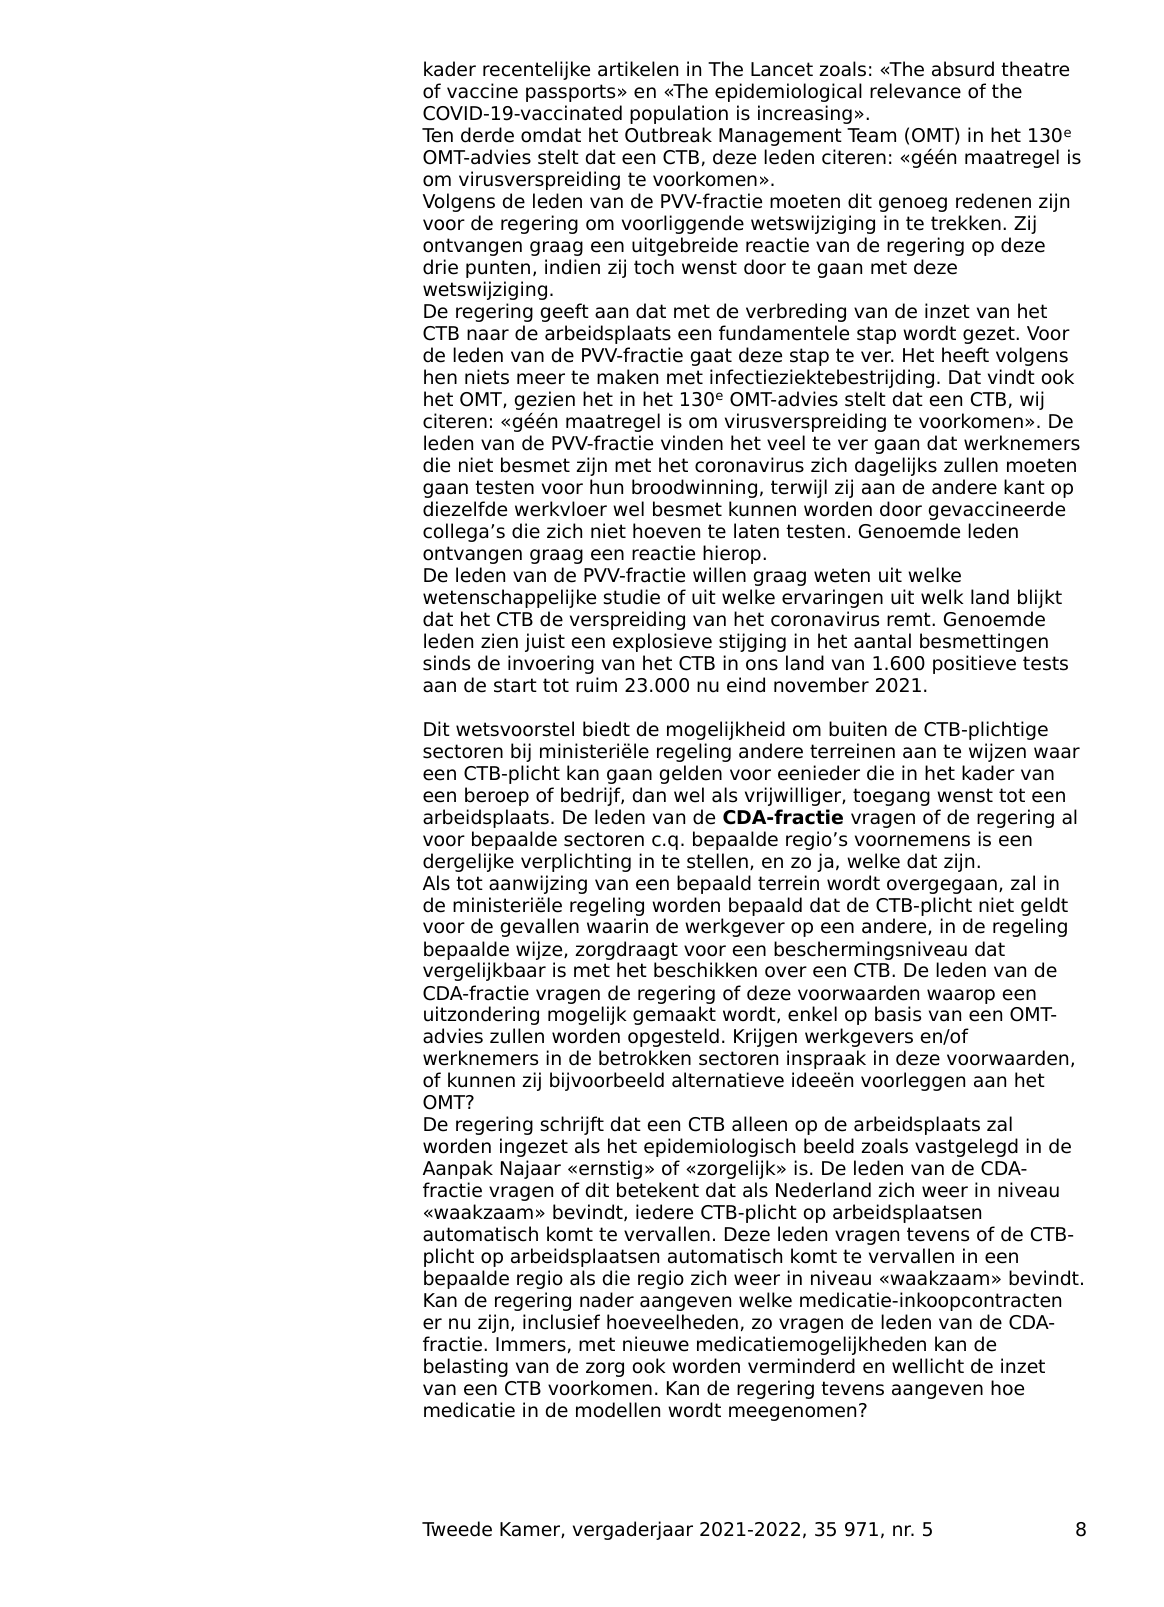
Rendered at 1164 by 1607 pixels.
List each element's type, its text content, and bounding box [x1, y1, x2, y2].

text Dit wetsvoorstel biedt de mogelijkheid om buiten de CTB-plichtige sectoren bij ministeriële regeling andere terreinen aan te wijzen waar een CTB-plicht kan gaan gelden voor eenieder die in het kader van een beroep of bedrijf, dan wel als vrijwilliger, toegang wenst tot een arbeidsplaats. De leden van de CDA-fractie vragen of de regering al voor bepaalde sectoren c.q. bepaalde regio’s voornemens is een dergelijke verplichting in te stellen, en zo ja, welke dat zijn. [422, 719, 1087, 872]
text De regering geeft aan dat met de verbreding van de inzet van het CTB naar de arbeidsplaats een fundamentele stap wordt gezet. Voor de leden van de PVV-fractie gaat deze stap te ver. Het heeft volgens hen niets meer te maken met infectieziektebestrijding. Dat vindt ook het OMT, gezien het in het 130e OMT-advies stelt dat een CTB, wij citeren: «géén maatregel is om virusverspreiding te voorkomen». De leden van de PVV-fractie vinden het veel te ver gaan dat werknemers die niet besmet zijn met het coronavirus zich dagelijks zullen moeten gaan testen voor hun broodwinning, terwijl zij aan de andere kant op diezelfde werkvloer wel besmet kunnen worden door gevaccineerde collega’s die zich niet hoeven te laten testen. Genoemde leden ontvangen graag een reactie hierop. [422, 301, 1087, 564]
text De regering schrijft dat een CTB alleen op de arbeidsplaats zal worden ingezet als het epidemiologisch beeld zoals vastgelegd in de Aanpak Najaar «ernstig» of «zorgelijk» is. De leden van de CDA-fractie vragen of dit betekent dat als Nederland zich weer in niveau «waakzaam» bevindt, iedere CTB-plicht op arbeidsplaatsen automatisch komt te vervallen. Deze leden vragen tevens of de CTB-plicht op arbeidsplaatsen automatisch komt te vervallen in een bepaalde regio als die regio zich weer in niveau «waakzaam» bevindt. [422, 1114, 1087, 1290]
text Als tot aanwijzing van een bepaald terrein wordt overgegaan, zal in de ministeriële regeling worden bepaald dat de CTB-plicht niet geldt voor de gevallen waarin de werkgever op een andere, in de regeling bepaalde wijze, zorgdraagt voor een beschermingsniveau dat vergelijkbaar is met het beschikken over een CTB. De leden van de CDA-fractie vragen de regering of deze voorwaarden waarop een uitzondering mogelijk gemaakt wordt, enkel op basis van een OMT-advies zullen worden opgesteld. Krijgen werkgevers en/of werknemers in de betrokken sectoren inspraak in deze voorwaarden, of kunnen zij bijvoorbeeld alternatieve ideeën voorleggen aan het OMT? [422, 872, 1087, 1114]
text Volgens de leden van de PVV-fractie moeten dit genoeg redenen zijn voor de regering om voorliggende wetswijziging in te trekken. Zij ontvangen graag een uitgebreide reactie van de regering op deze drie punten, indien zij toch wenst door te gaan met deze wetswijziging. [422, 191, 1087, 301]
text De leden van de PVV-fractie willen graag weten uit welke wetenschappelijke studie of uit welke ervaringen uit welk land blijkt dat het CTB de verspreiding van het coronavirus remt. Genoemde leden zien juist een explosieve stijging in het aantal besmettingen sinds de invoering van het CTB in ons land van 1.600 positieve tests aan de start tot ruim 23.000 nu eind november 2021. [422, 564, 1087, 696]
text Kan de regering nader aangeven welke medicatie-inkoopcontracten er nu zijn, inclusief hoeveelheden, zo vragen de leden van de CDA-fractie. Immers, met nieuwe medicatiemogelijkheden kan de belasting van de zorg ook worden verminderd en wellicht de inzet van een CTB voorkomen. Kan de regering tevens aangeven hoe medicatie in de modellen wordt meegenomen? [422, 1290, 1087, 1422]
text Ten derde omdat het Outbreak Management Team (OMT) in het 130e OMT-advies stelt dat een CTB, deze leden citeren: «géén maatregel is om virusverspreiding te voorkomen». [422, 125, 1087, 191]
text kader recentelijke artikelen in The Lancet zoals: «The absurd theatre of vaccine passports» en «The epidemiological relevance of the COVID-19-vaccinated population is increasing». [422, 59, 1087, 125]
